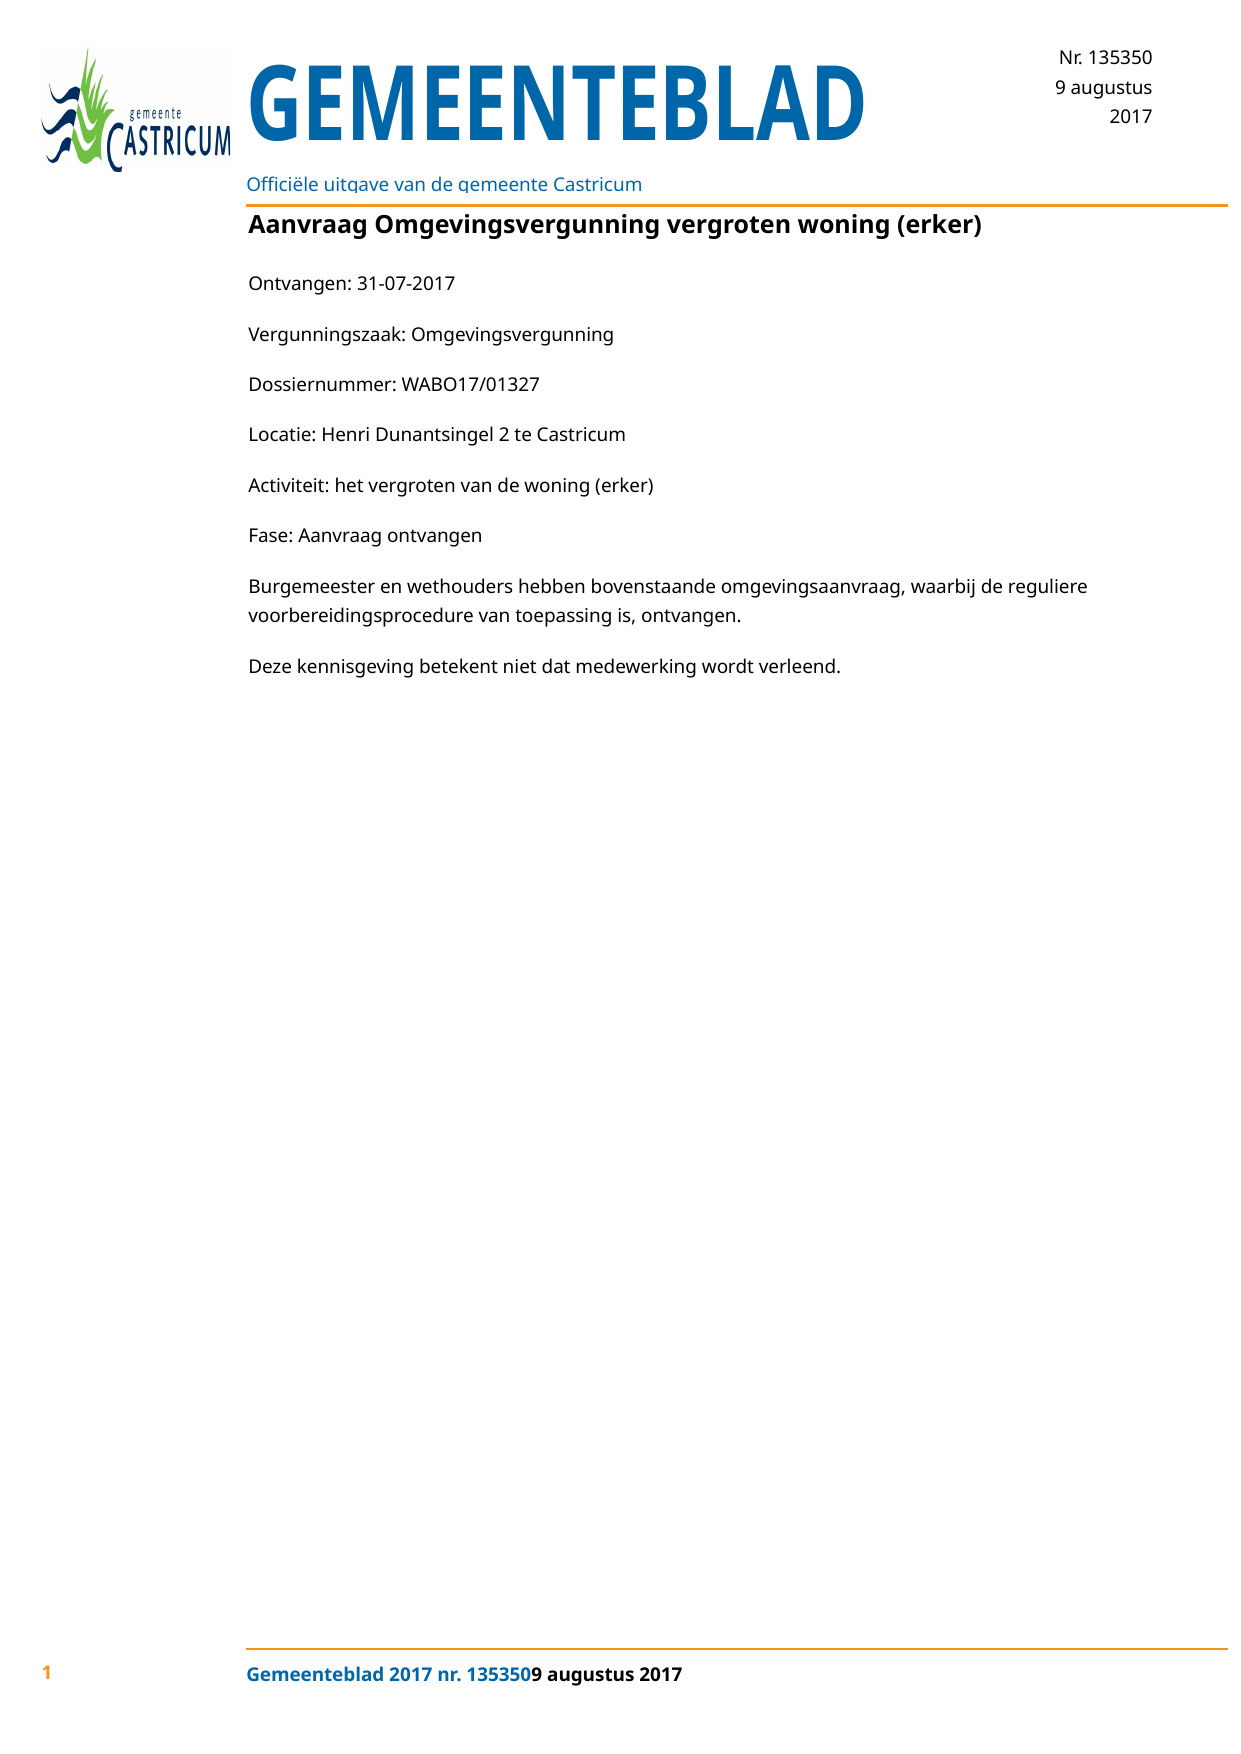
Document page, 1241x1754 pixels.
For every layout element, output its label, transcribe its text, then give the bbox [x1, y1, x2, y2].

text Dossiernummer: WABO17/01327 [248, 371, 1152, 397]
text Burgemeester en wethouders hebben bovenstaande omgevingsaanvraag, waarbij de reguliere voorbereidingsprocedure van toepassing is, ontvangen. [248, 573, 1152, 628]
text Fase: Aanvraag ontvangen [248, 522, 1152, 548]
text Aanvraag Omgevingsvergunning vergroten woning (erker) [248, 207, 1152, 241]
text Vergunningszaak: Omgevingsvergunning [248, 321, 1152, 346]
text Ontvangen: 31-07-2017 [248, 270, 1152, 296]
text Activiteit: het vergroten van de woning (erker) [248, 472, 1152, 498]
text Deze kennisgeving betekent niet dat medewerking wordt verleend. [248, 653, 1152, 678]
picture [41, 47, 231, 172]
text Locatie: Henri Dunantsingel 2 te Castricum [248, 422, 1152, 447]
